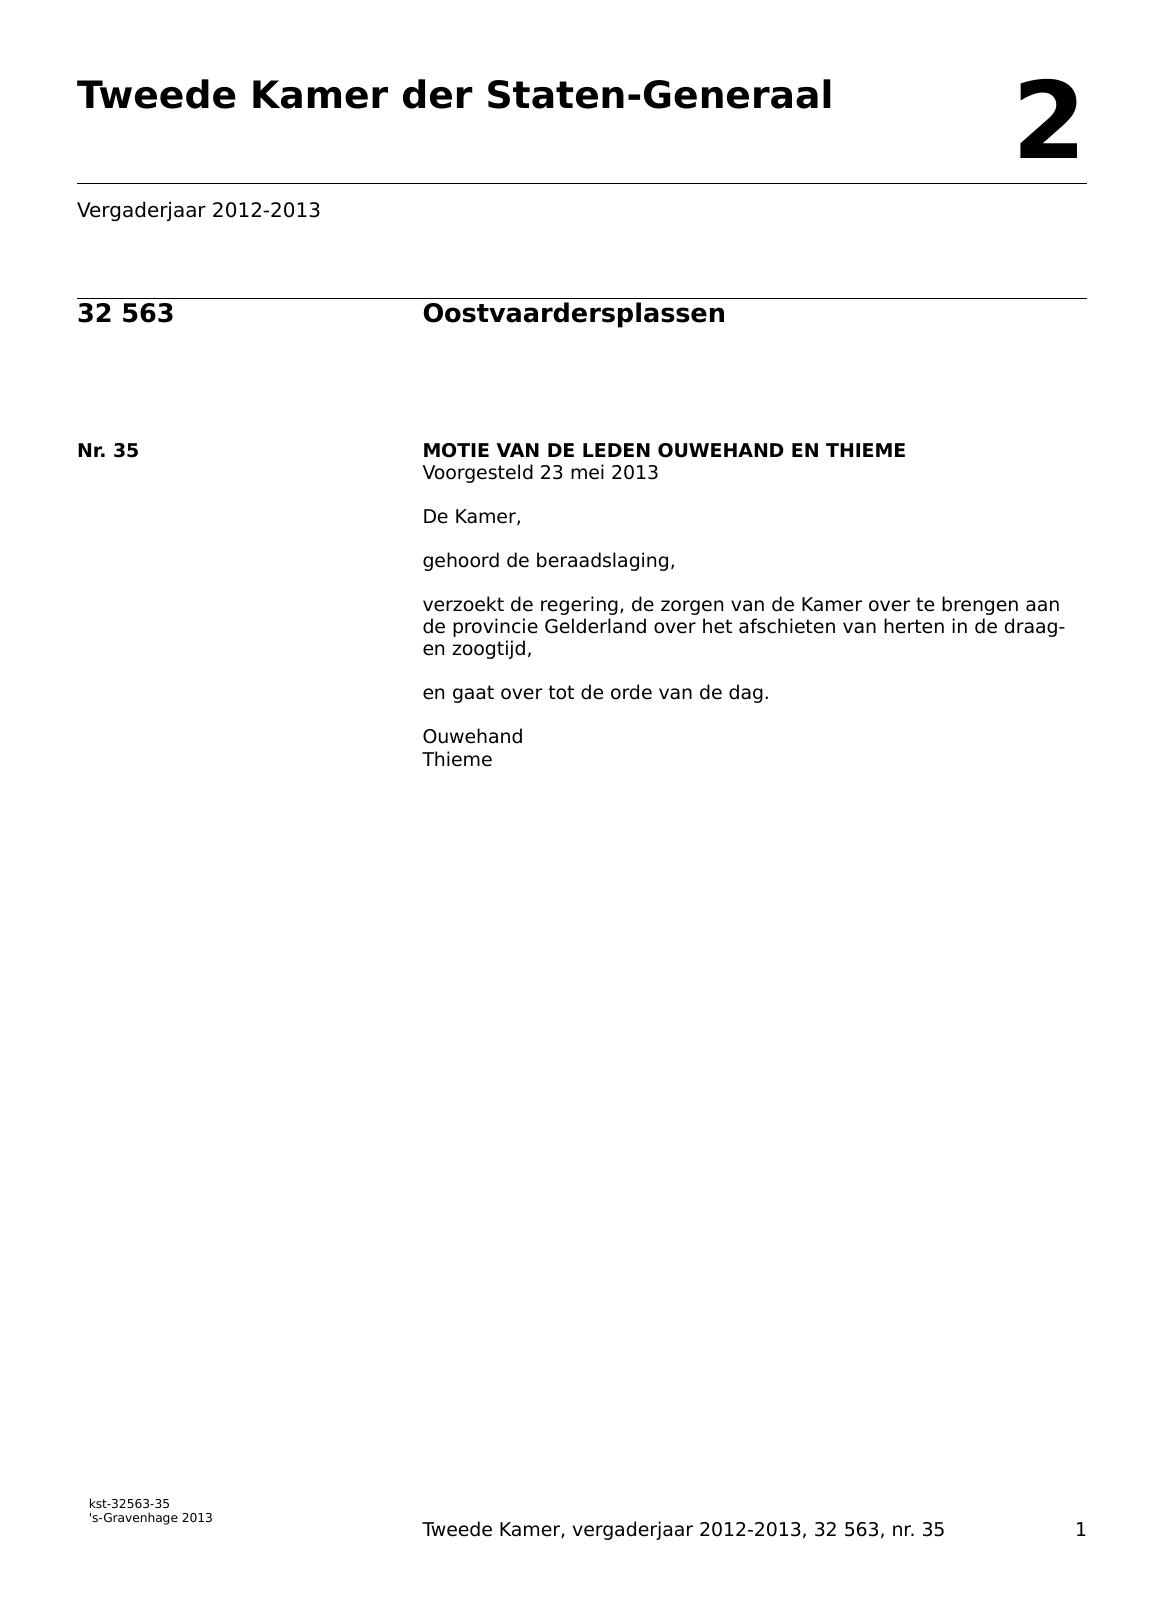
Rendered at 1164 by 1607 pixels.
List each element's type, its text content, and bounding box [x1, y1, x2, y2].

text Voorgesteld 23 mei 2013 [422, 462, 1087, 484]
subtitle 32 563 Oostvaardersplassen [77, 299, 1087, 329]
text kst-32563-35 [88, 1497, 323, 1511]
text Thieme [422, 748, 1087, 770]
text en gaat over tot de orde van de dag. [422, 682, 1087, 704]
table_header 2 [886, 59, 1087, 183]
table_cell Vergaderjaar 2012-2013 [77, 184, 1087, 298]
text verzoekt de regering, de zorgen van de Kamer over te brengen aan de provincie Gelderland over het afschieten van herten in de draag- en zoogtijd, [422, 594, 1087, 660]
text 's-Gravenhage 2013 [88, 1511, 323, 1525]
text Ouwehand [422, 726, 1087, 748]
table_header Tweede Kamer der Staten-Generaal [77, 59, 886, 183]
subtitle Nr. 35 MOTIE VAN DE LEDEN OUWEHAND EN THIEME [77, 440, 1087, 462]
text De Kamer, [422, 506, 1087, 528]
text gehoord de beraadslaging, [422, 550, 1087, 572]
